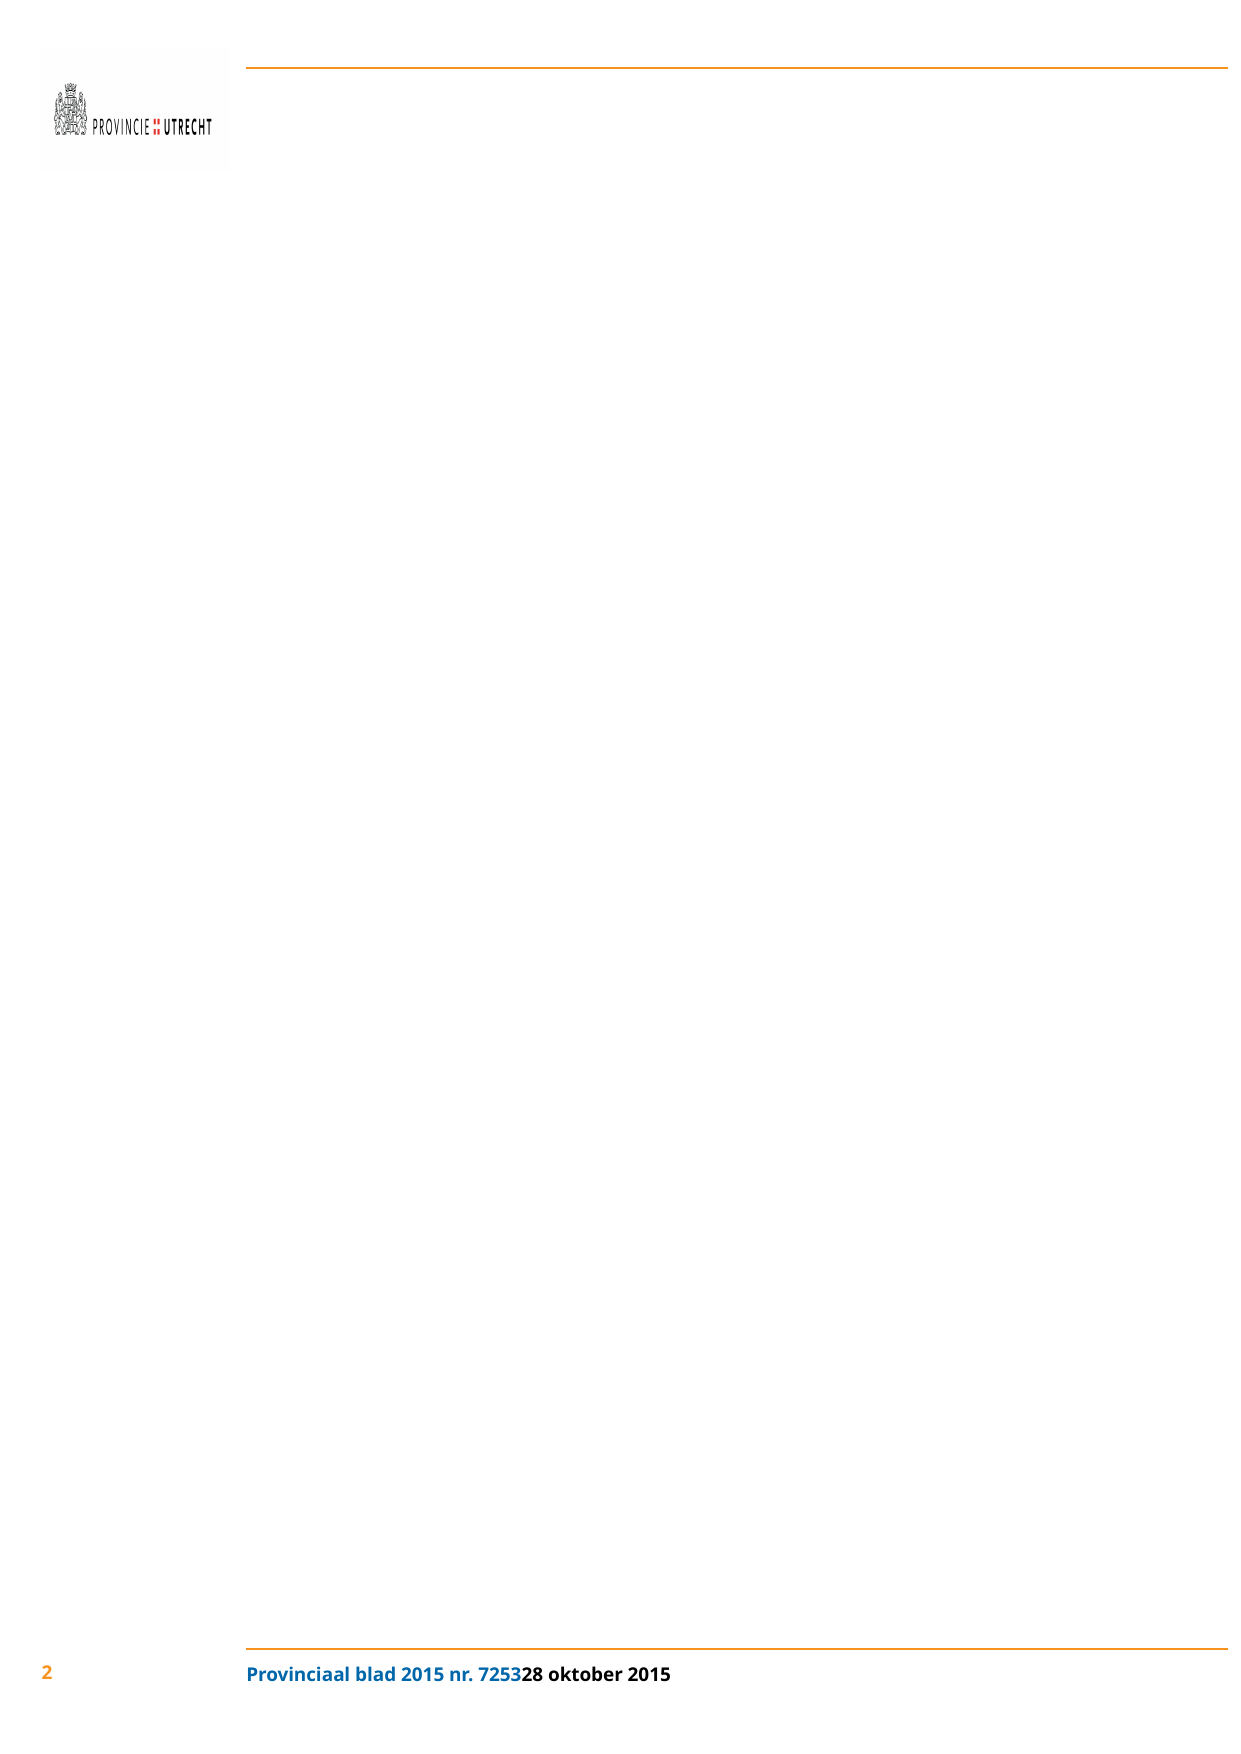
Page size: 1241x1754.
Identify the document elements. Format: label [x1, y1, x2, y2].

picture [41, 47, 231, 172]
